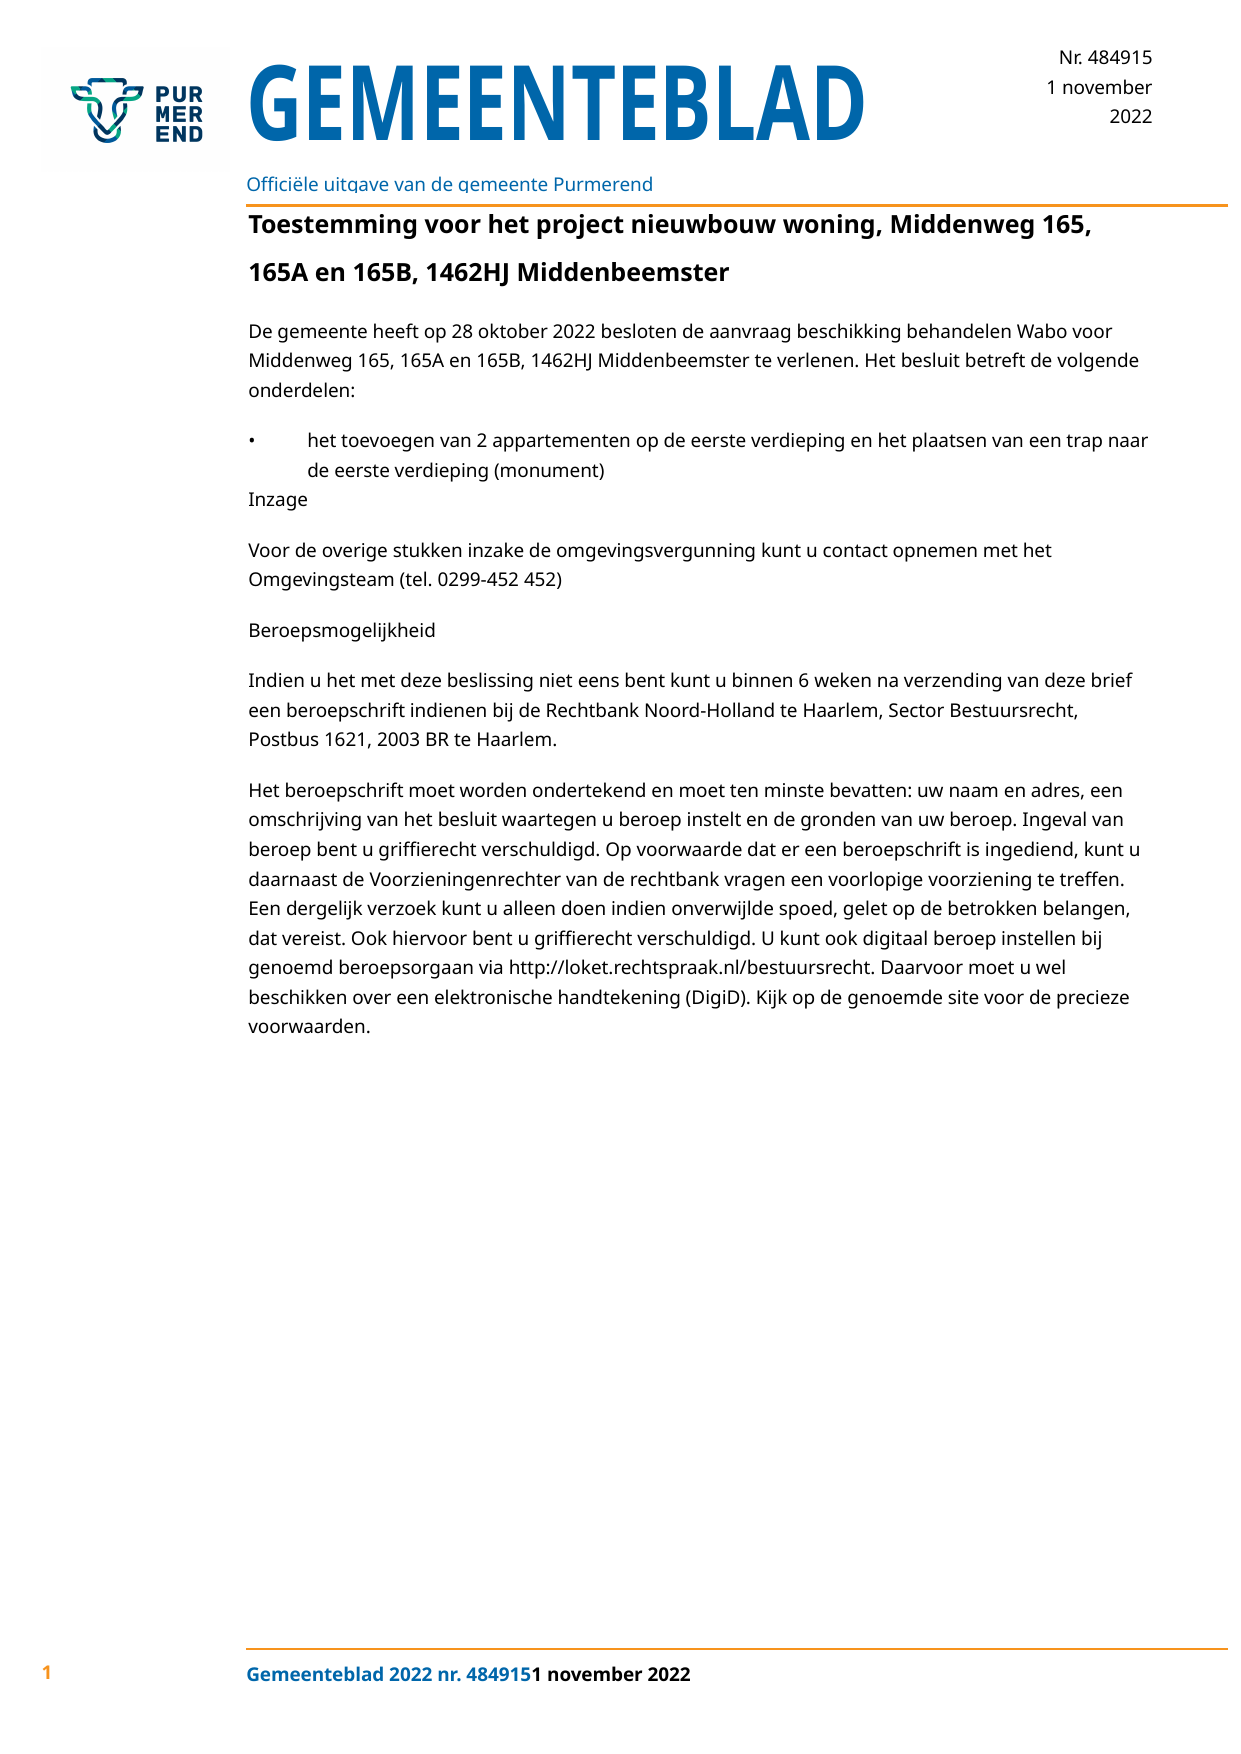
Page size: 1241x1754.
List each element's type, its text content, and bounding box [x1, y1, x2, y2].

text De gemeente heeft op 28 oktober 2022 besloten de aanvraag beschikking behandelen Wabo voor Middenweg 165, 165A en 165B, 1462HJ Middenbeemster te verlenen. Het besluit betreft de volgende onderdelen: [248, 318, 1152, 403]
text Inzage [248, 487, 1152, 512]
text Voor de overige stukken inzake de omgevingsvergunning kunt u contact opnemen met het Omgevingsteam (tel. 0299-452 452) [248, 537, 1152, 592]
text Het beroepschrift moet worden ondertekend en moet ten minste bevatten: uw naam en adres, een omschrijving van het besluit waartegen u beroep instelt en de gronden van uw beroep. Ingeval van beroep bent u griffierecht verschuldigd. Op voorwaarde dat er een beroepschrift is ingediend, kunt u daarnaast de Voorzieningenrechter van de rechtbank vragen een voorlopige voorziening te treffen. Een dergelijk verzoek kunt u alleen doen indien onverwijlde spoed, gelet op de betrokken belangen, dat vereist. Ook hiervoor bent u griffierecht verschuldigd. U kunt ook digitaal beroep instellen bij genoemd beroepsorgaan via http://loket.rechtspraak.nl/bestuursrecht. Daarvoor moet u wel beschikken over een elektronische handtekening (DigiD). Kijk op de genoemde site voor de precieze voorwaarden. [248, 777, 1152, 1039]
list het toevoegen van 2 appartementen op de eerste verdieping en het plaatsen van een trap naar de eerste verdieping (monument) [248, 427, 1152, 483]
picture [41, 47, 231, 172]
text Beroepsmogelijkheid [248, 617, 1152, 643]
text Toestemming voor het project nieuwbouw woning, Middenweg 165, 165A en 165B, 1462HJ Middenbeemster [248, 207, 1152, 288]
text Indien u het met deze beslissing niet eens bent kunt u binnen 6 weken na verzending van deze brief een beroepschrift indienen bij de Rechtbank Noord-Holland te Haarlem, Sector Bestuursrecht, Postbus 1621, 2003 BR te Haarlem. [248, 667, 1152, 752]
